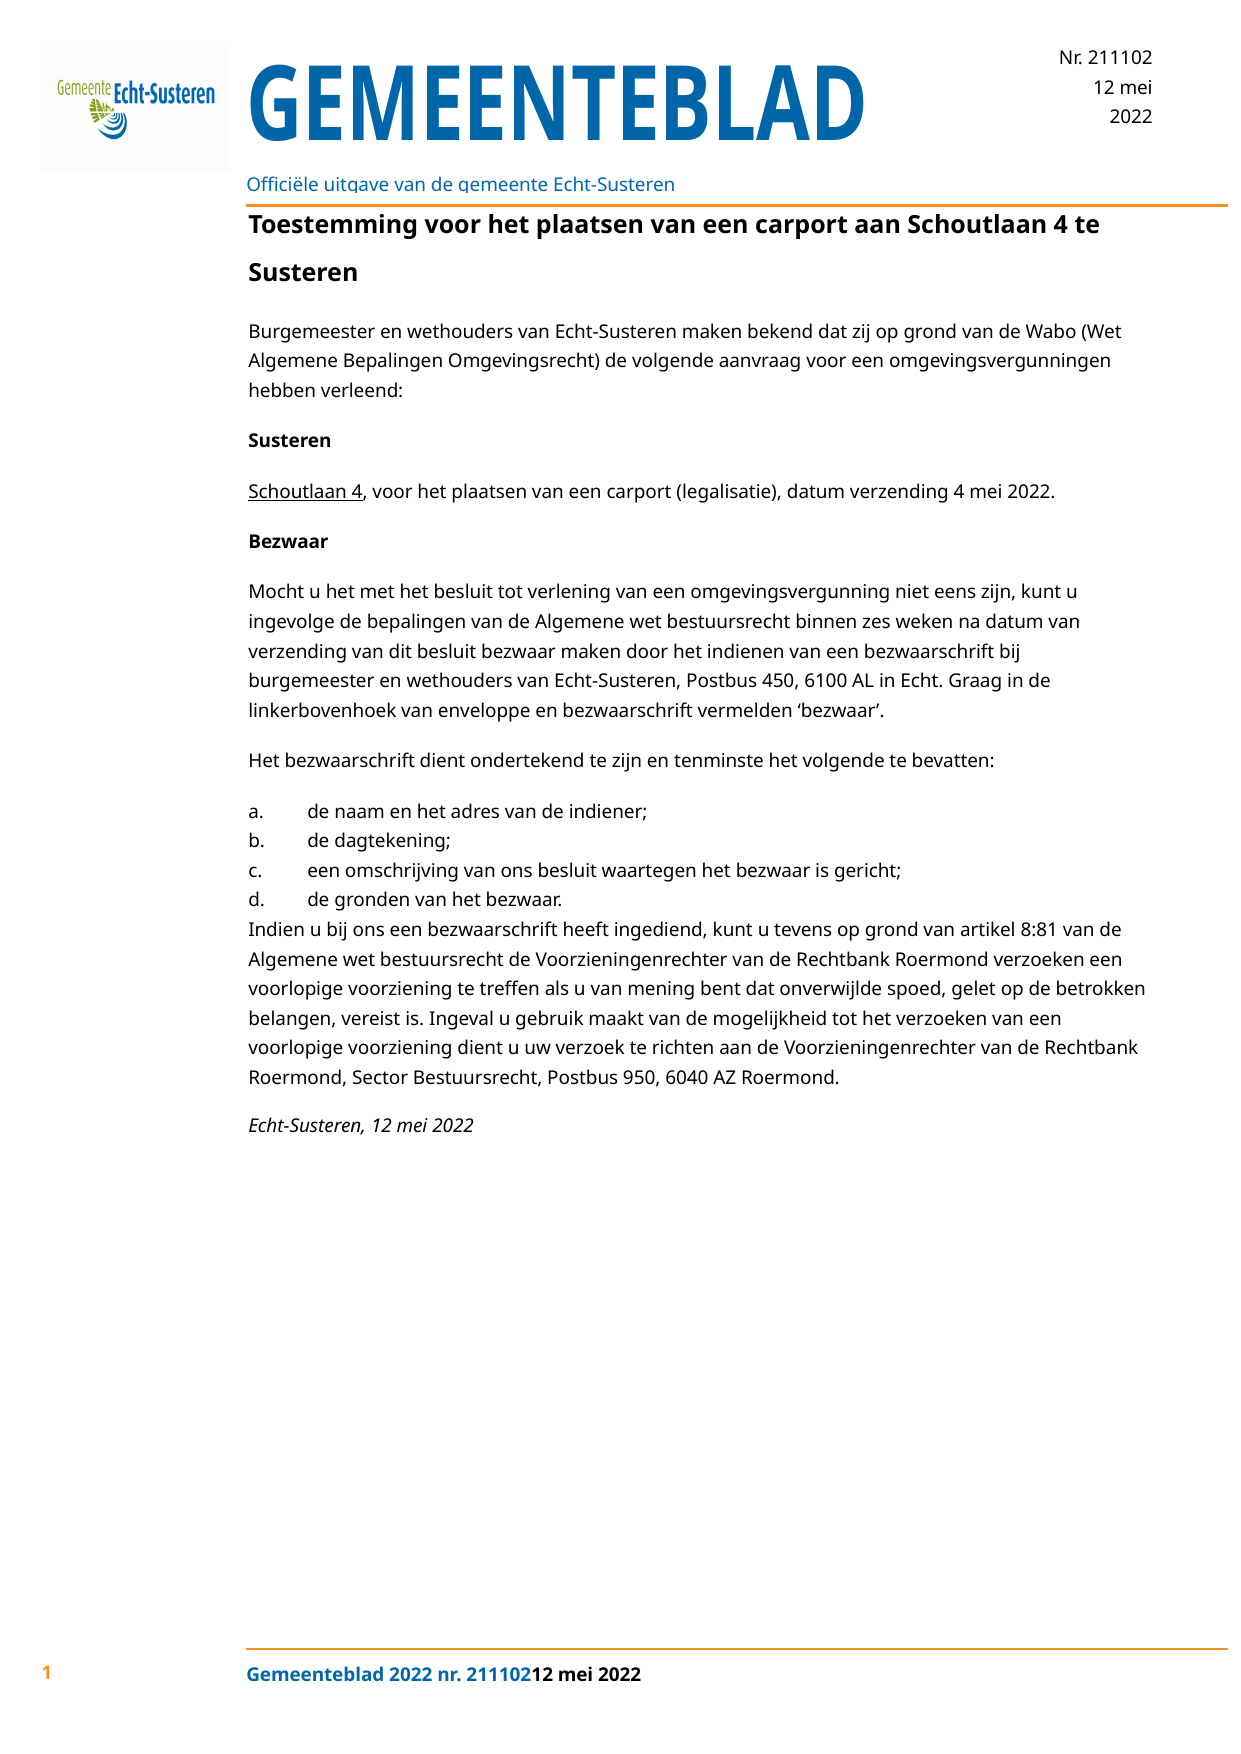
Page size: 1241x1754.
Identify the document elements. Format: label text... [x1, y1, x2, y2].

text Echt-Susteren, 12 mei 2022 [248, 1112, 1152, 1138]
list de naam en het adres van de indiener; [248, 798, 1152, 824]
text Schoutlaan 4, voor het plaatsen van een carport (legalisatie), datum verzending 4 mei 2022. [248, 478, 1152, 504]
text Toestemming voor het plaatsen van een carport aan Schoutlaan 4 te Susteren [248, 207, 1152, 288]
text Indien u bij ons een bezwaarschrift heeft ingediend, kunt u tevens op grond van artikel 8:81 van de Algemene wet bestuursrecht de Voorzieningenrechter van de Rechtbank Roermond verzoeken een voorlopige voorziening te treffen als u van mening bent dat onverwijlde spoed, gelet op de betrokken belangen, vereist is. Ingeval u gebruik maakt van de mogelijkheid tot het verzoeken van een voorlopige voorziening dient u uw verzoek te richten aan de Voorzieningenrechter van de Rechtbank Roermond, Sector Bestuursrecht, Postbus 950, 6040 AZ Roermond. [248, 916, 1152, 1090]
list de dagtekening; [248, 827, 1152, 853]
text Bezwaar [248, 528, 1152, 554]
text Susteren [248, 427, 1152, 453]
text Burgemeester en wethouders van Echt-Susteren maken bekend dat zij op grond van de Wabo (Wet Algemene Bepalingen Omgevingsrecht) de volgende aanvraag voor een omgevingsvergunningen hebben verleend: [248, 318, 1152, 403]
list een omschrijving van ons besluit waartegen het bezwaar is gericht; [248, 857, 1152, 883]
text Mocht u het met het besluit tot verlening van een omgevingsvergunning niet eens zijn, kunt u ingevolge de bepalingen van de Algemene wet bestuursrecht binnen zes weken na datum van verzending van dit besluit bezwaar maken door het indienen van een bezwaarschrift bij burgemeester en wethouders van Echt-Susteren, Postbus 450, 6100 AL in Echt. Graag in de linkerbovenhoek van enveloppe en bezwaarschrift vermelden ‘bezwaar’. [248, 579, 1152, 723]
list de gronden van het bezwaar. [248, 887, 1152, 912]
text Het bezwaarschrift dient ondertekend te zijn en tenminste het volgende te bevatten: [248, 747, 1152, 773]
picture [41, 47, 231, 172]
